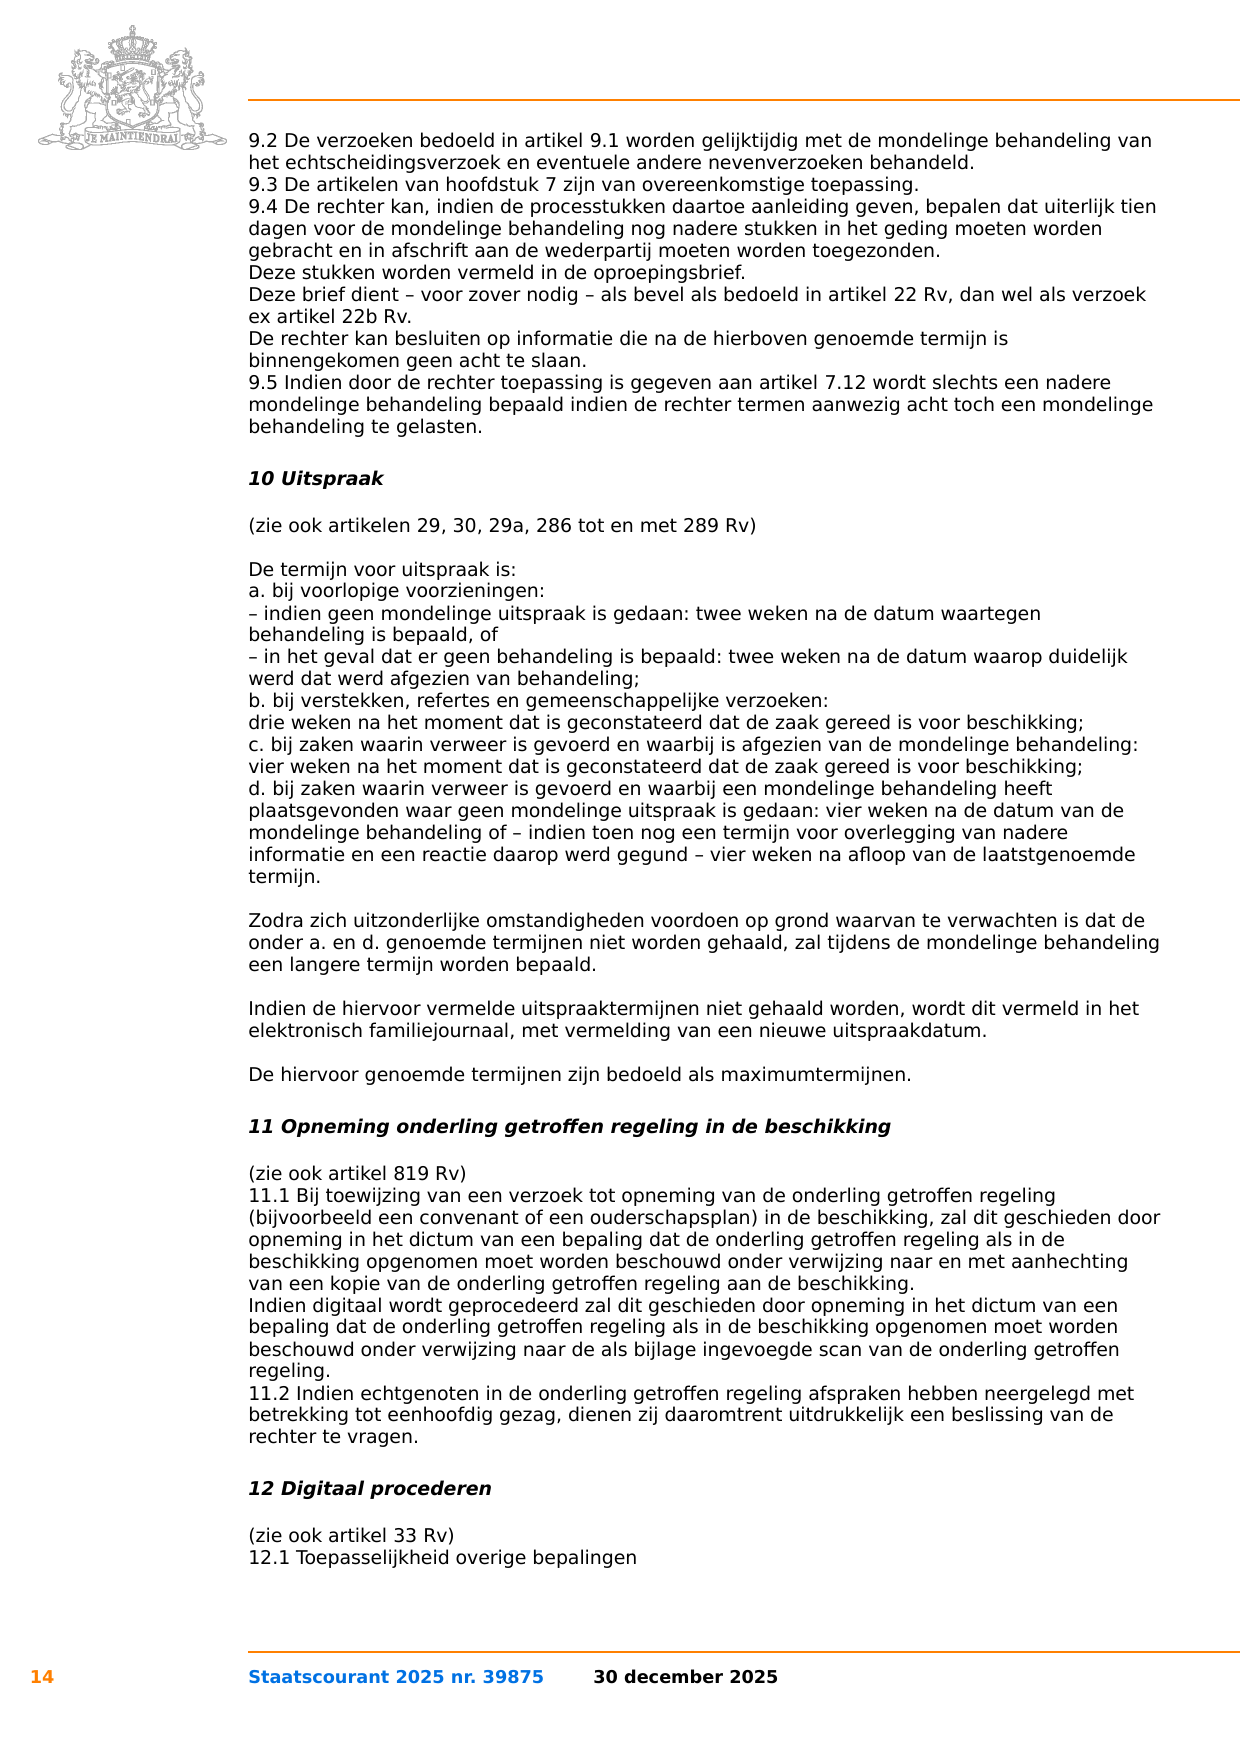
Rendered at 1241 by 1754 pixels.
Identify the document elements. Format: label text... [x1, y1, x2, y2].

text c. bij zaken waarin verweer is gevoerd en waarbij is afgezien van de mondelinge behandeling: [248, 734, 1163, 756]
text Deze brief dient – voor zover nodig – als bevel als bedoeld in artikel 22 Rv, dan wel als verzoek ex artikel 22b Rv. [248, 284, 1163, 328]
text – in het geval dat er geen behandeling is bepaald: twee weken na de datum waarop duidelijk werd dat werd afgezien van behandeling; [248, 646, 1163, 690]
text drie weken na het moment dat is geconstateerd dat de zaak gereed is voor beschikking; [248, 712, 1163, 734]
text De termijn voor uitspraak is: [248, 558, 1163, 580]
text Deze stukken worden vermeld in de oproepingsbrief. [248, 262, 1163, 284]
text 9.5 Indien door de rechter toepassing is gegeven aan artikel 7.12 wordt slechts een nadere mondelinge behandeling bepaald indien de rechter termen aanwezig acht toch een mondelinge behandeling te gelasten. [248, 372, 1163, 438]
text 9.4 De rechter kan, indien de processtukken daartoe aanleiding geven, bepalen dat uiterlijk tien dagen voor de mondelinge behandeling nog nadere stukken in het geding moeten worden gebracht en in afschrift aan de wederpartij moeten worden toegezonden. [248, 196, 1163, 262]
text De rechter kan besluiten op informatie die na de hierboven genoemde termijn is binnengekomen geen acht te slaan. [248, 328, 1163, 372]
picture [38, 25, 227, 150]
text (zie ook artikel 819 Rv) [248, 1163, 1163, 1184]
text – indien geen mondelinge uitspraak is gedaan: twee weken na de datum waartegen behandeling is bepaald, of [248, 602, 1163, 646]
subtitle 10 Uitspraak [248, 468, 1163, 489]
text 9.2 De verzoeken bedoeld in artikel 9.1 worden gelijktijdig met de mondelinge behandeling van het echtscheidingsverzoek en eventuele andere nevenverzoeken behandeld. [248, 130, 1163, 174]
text Indien de hiervoor vermelde uitspraaktermijnen niet gehaald worden, wordt dit vermeld in het elektronisch familiejournaal, met vermelding van een nieuwe uitspraakdatum. [248, 998, 1163, 1042]
text (zie ook artikelen 29, 30, 29a, 286 tot en met 289 Rv) [248, 514, 1163, 537]
text 12.1 Toepasselijkheid overige bepalingen [248, 1547, 1163, 1569]
text De hiervoor genoemde termijnen zijn bedoeld als maximumtermijnen. [248, 1064, 1163, 1086]
text 11.1 Bij toewijzing van een verzoek tot opneming van de onderling getroffen regeling (bijvoorbeeld een convenant of een ouderschapsplan) in de beschikking, zal dit geschieden door opneming in het dictum van een bepaling dat de onderling getroffen regeling als in de beschikking opgenomen moet worden beschouwd onder verwijzing naar en met aanhechting van een kopie van de onderling getroffen regeling aan de beschikking. [248, 1184, 1163, 1294]
text vier weken na het moment dat is geconstateerd dat de zaak gereed is voor beschikking; [248, 756, 1163, 778]
subtitle 12 Digitaal procederen [248, 1478, 1163, 1500]
text 9.3 De artikelen van hoofdstuk 7 zijn van overeenkomstige toepassing. [248, 174, 1163, 196]
text Zodra zich uitzonderlijke omstandigheden voordoen op grond waarvan te verwachten is dat de onder a. en d. genoemde termijnen niet worden gehaald, zal tijdens de mondelinge behandeling een langere termijn worden bepaald. [248, 910, 1163, 976]
subtitle 11 Opneming onderling getroffen regeling in de beschikking [248, 1116, 1163, 1138]
text Indien digitaal wordt geprocedeerd zal dit geschieden door opneming in het dictum van een bepaling dat de onderling getroffen regeling als in de beschikking opgenomen moet worden beschouwd onder verwijzing naar de als bijlage ingevoegde scan van de onderling getroffen regeling. [248, 1294, 1163, 1382]
text a. bij voorlopige voorzieningen: [248, 580, 1163, 602]
text 11.2 Indien echtgenoten in de onderling getroffen regeling afspraken hebben neergelegd met betrekking tot eenhoofdig gezag, dienen zij daaromtrent uitdrukkelijk een beslissing van de rechter te vragen. [248, 1382, 1163, 1448]
text (zie ook artikel 33 Rv) [248, 1525, 1163, 1547]
text b. bij verstekken, refertes en gemeenschappelijke verzoeken: [248, 690, 1163, 712]
text d. bij zaken waarin verweer is gevoerd en waarbij een mondelinge behandeling heeft plaatsgevonden waar geen mondelinge uitspraak is gedaan: vier weken na de datum van de mondelinge behandeling of – indien toen nog een termijn voor overlegging van nadere informatie en een reactie daarop werd gegund – vier weken na afloop van de laatstgenoemde termijn. [248, 778, 1163, 888]
